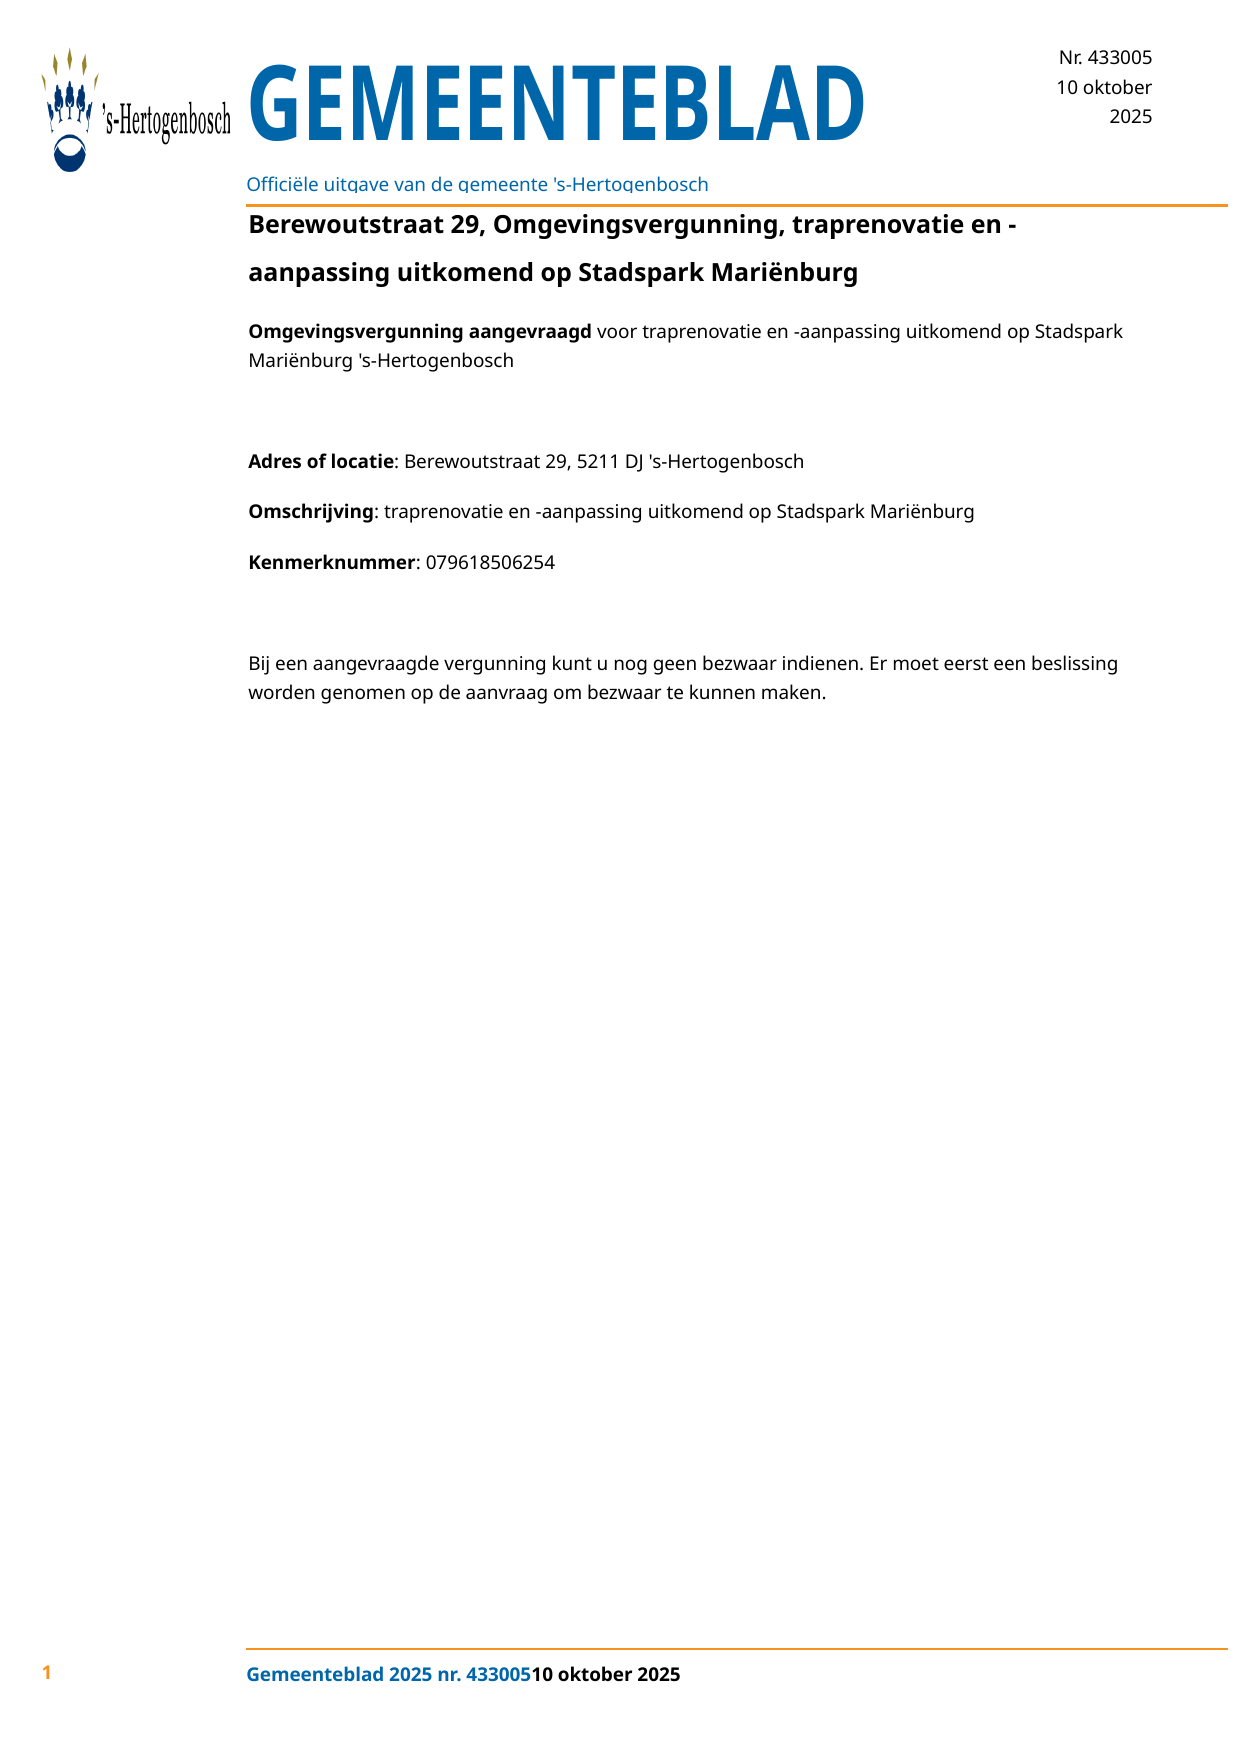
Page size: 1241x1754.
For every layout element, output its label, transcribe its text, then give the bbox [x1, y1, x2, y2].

text Adres of locatie: Berewoutstraat 29, 5211 DJ 's-Hertogenbosch [248, 448, 1152, 474]
text Bij een aangevraagde vergunning kunt u nog geen bezwaar indienen. Er moet eerst een beslissing worden genomen op de aanvraag om bezwaar te kunnen maken. [248, 650, 1152, 705]
text Omgevingsvergunning aangevraagd voor traprenovatie en -aanpassing uitkomend op Stadspark Mariënburg 's-Hertogenbosch [248, 318, 1152, 373]
text Kenmerknummer: 079618506254 [248, 549, 1152, 575]
text Berewoutstraat 29, Omgevingsvergunning, traprenovatie en -aanpassing uitkomend op Stadspark Mariënburg [248, 207, 1152, 288]
text Omschrijving: traprenovatie en -aanpassing uitkomend op Stadspark Mariënburg [248, 499, 1152, 524]
picture [41, 47, 231, 172]
